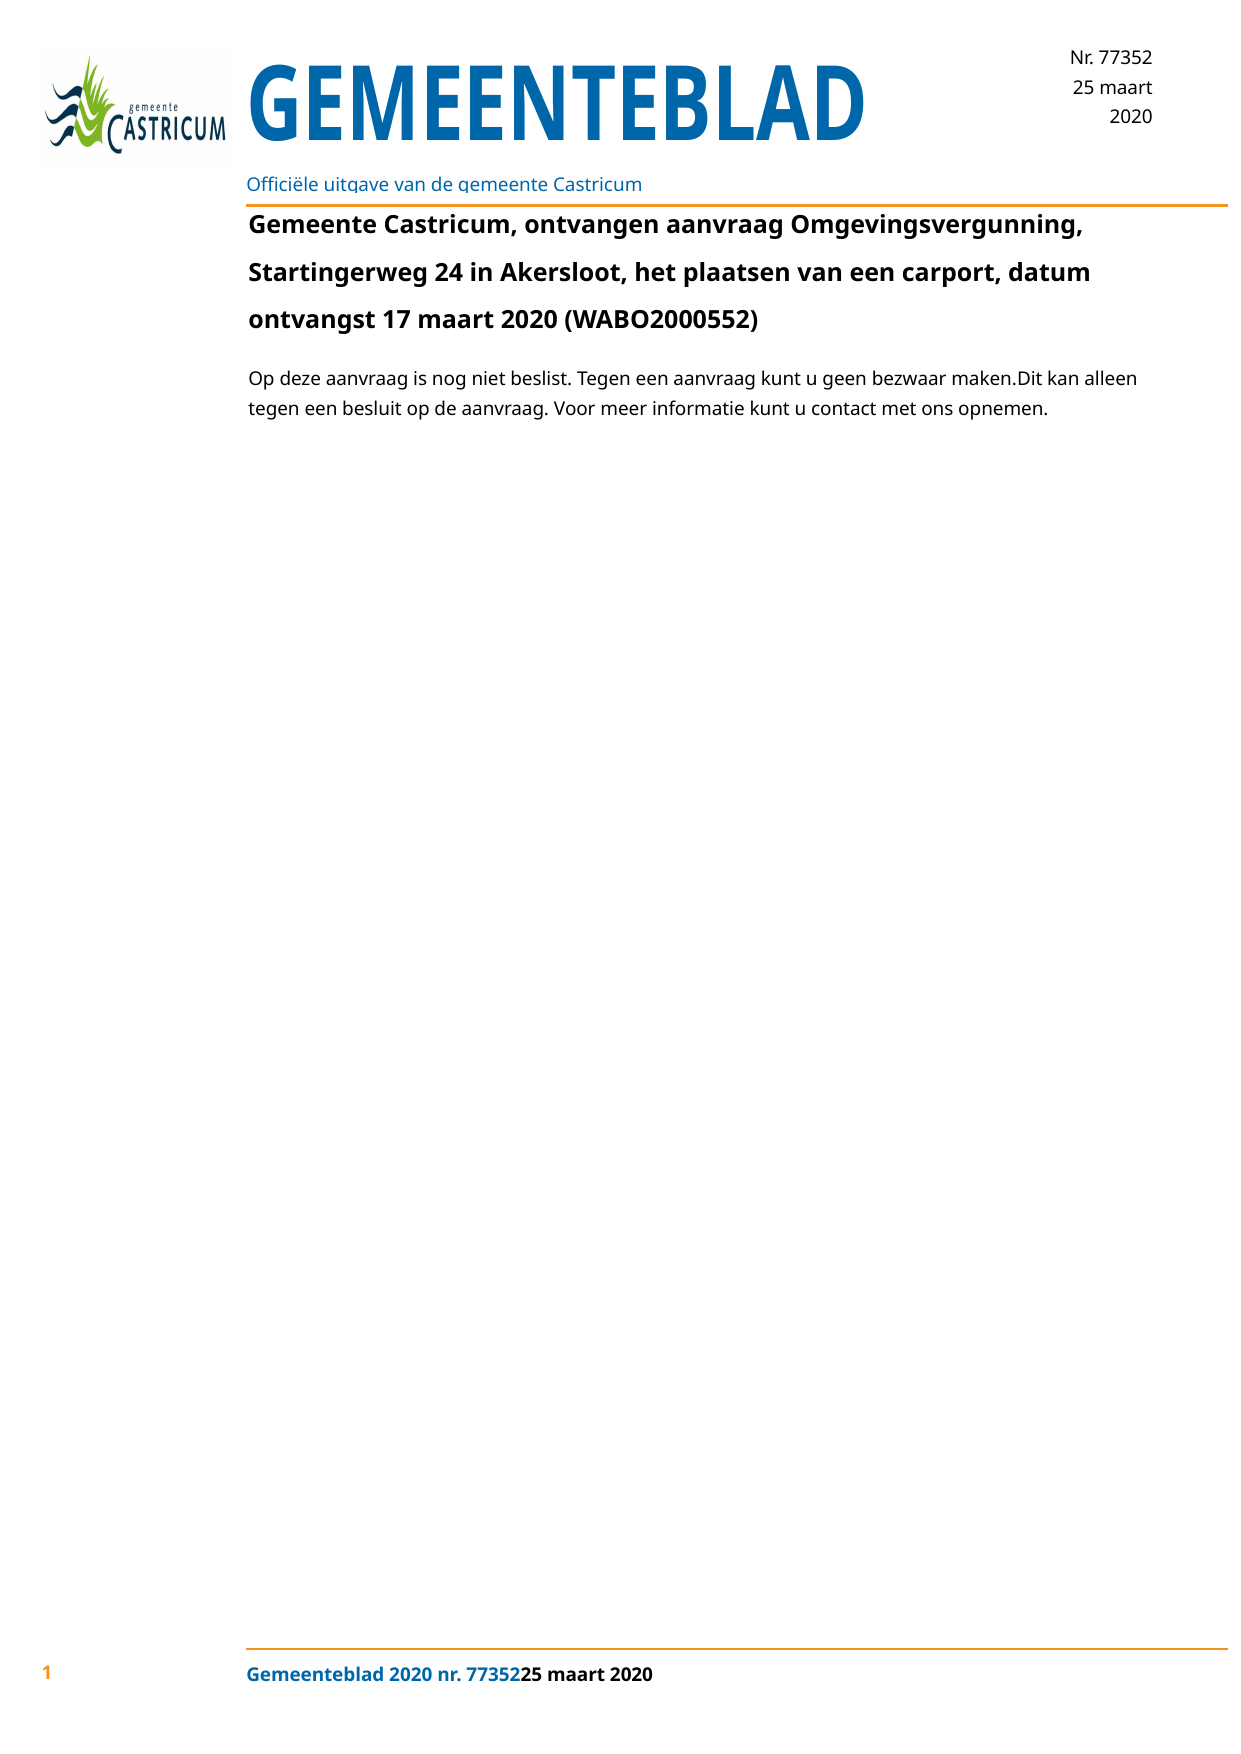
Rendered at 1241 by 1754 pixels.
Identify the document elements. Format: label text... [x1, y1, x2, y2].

text Gemeente Castricum, ontvangen aanvraag Omgevingsvergunning, Startingerweg 24 in Akersloot, het plaatsen van een carport, datum ontvangst 17 maart 2020 (WABO2000552) [248, 207, 1152, 336]
picture [41, 47, 231, 172]
text Op deze aanvraag is nog niet beslist. Tegen een aanvraag kunt u geen bezwaar maken.Dit kan alleen tegen een besluit op de aanvraag. Voor meer informatie kunt u contact met ons opnemen. [248, 366, 1152, 421]
